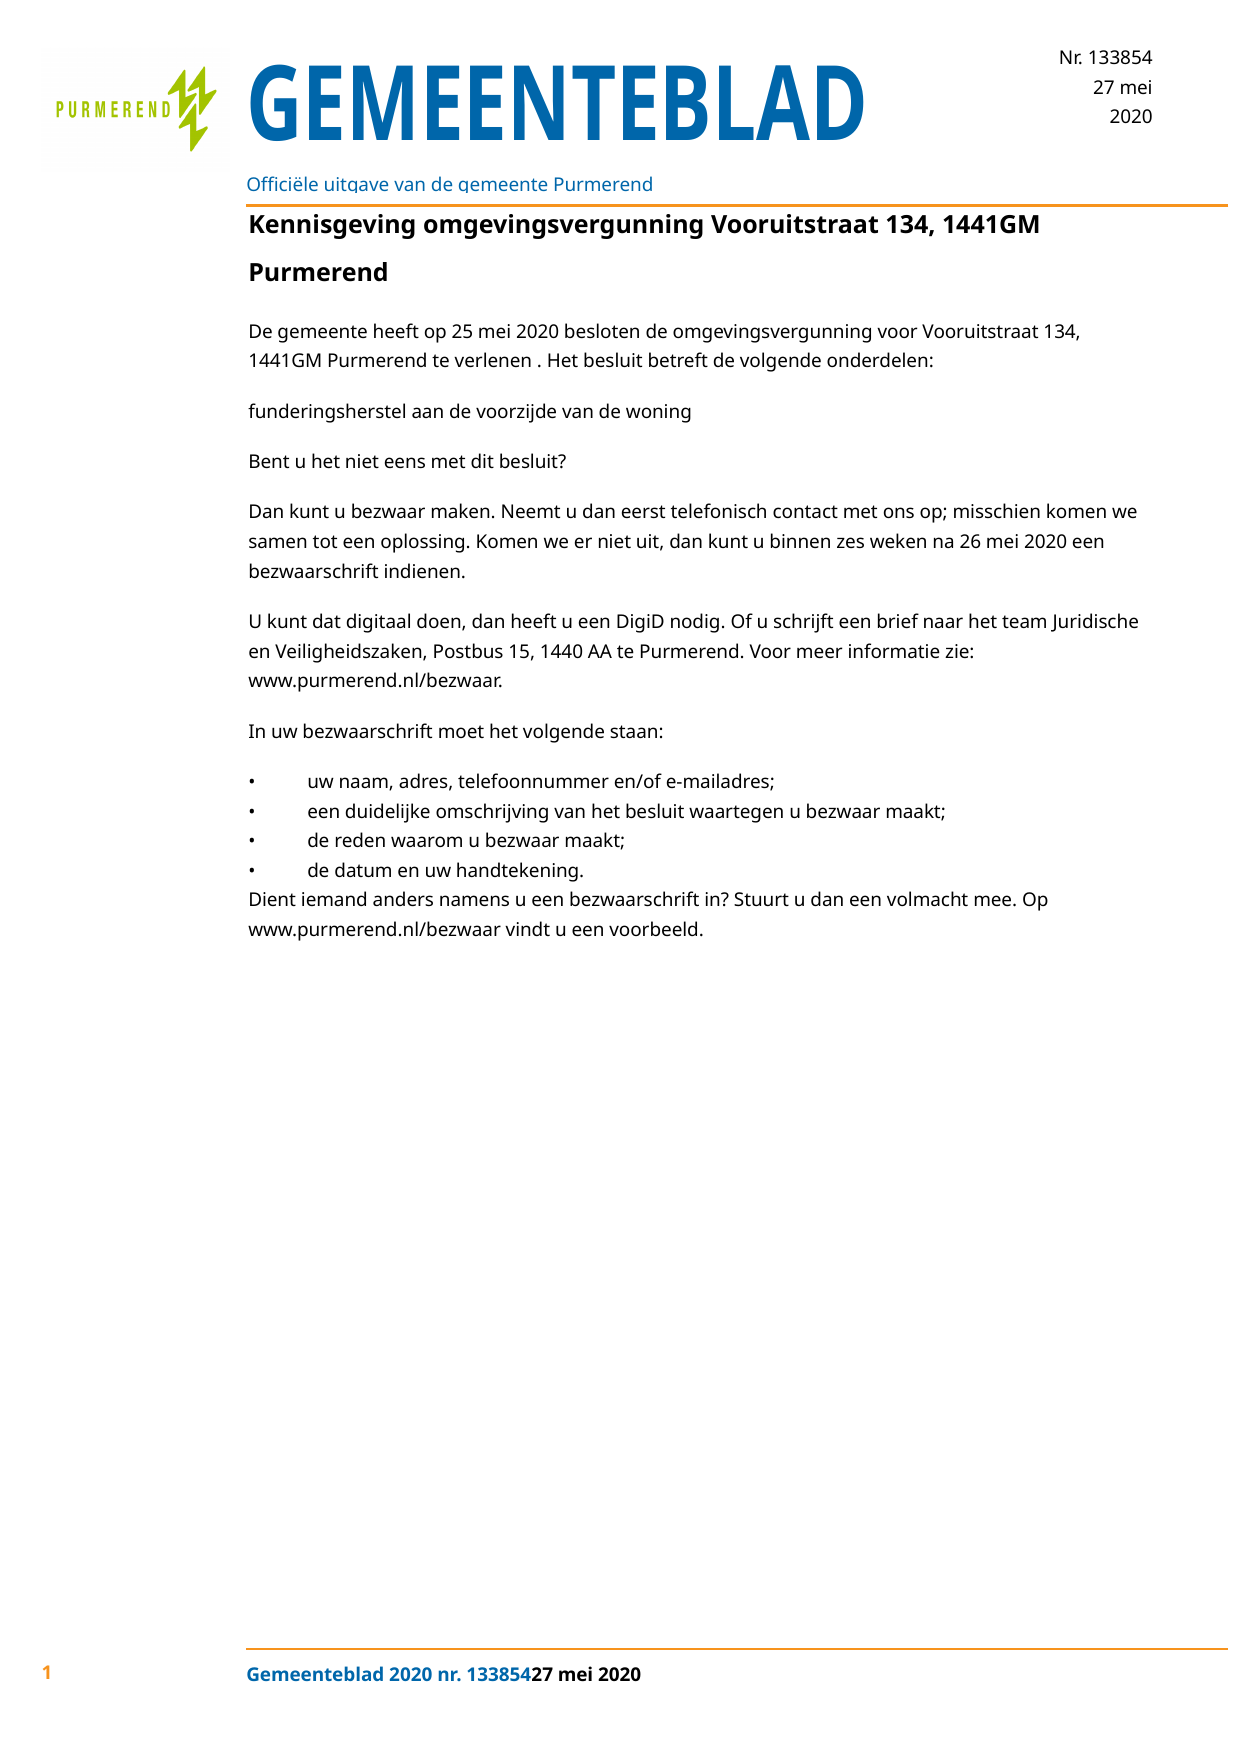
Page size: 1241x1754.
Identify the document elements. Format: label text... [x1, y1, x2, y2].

text funderingsherstel aan de voorzijde van de woning [248, 398, 1152, 424]
text Dient iemand anders namens u een bezwaarschrift in? Stuurt u dan een volmacht mee. Op www.purmerend.nl/bezwaar vindt u een voorbeeld. [248, 887, 1152, 942]
text In uw bezwaarschrift moet het volgende staan: [248, 718, 1152, 744]
list een duidelijke omschrijving van het besluit waartegen u bezwaar maakt; [248, 798, 1152, 824]
list de reden waarom u bezwaar maakt; [248, 827, 1152, 853]
text Kennisgeving omgevingsvergunning Vooruitstraat 134, 1441GM Purmerend [248, 207, 1152, 288]
picture [41, 47, 231, 172]
list de datum en uw handtekening. [248, 857, 1152, 883]
text U kunt dat digitaal doen, dan heeft u een DigiD nodig. Of u schrijft een brief naar het team Juridische en Veiligheidszaken, Postbus 15, 1440 AA te Purmerend. Voor meer informatie zie: www.purmerend.nl/bezwaar. [248, 608, 1152, 693]
list uw naam, adres, telefoonnummer en/of e-mailadres; [248, 768, 1152, 794]
text De gemeente heeft op 25 mei 2020 besloten de omgevingsvergunning voor Vooruitstraat 134, 1441GM Purmerend te verlenen . Het besluit betreft de volgende onderdelen: [248, 318, 1152, 373]
text Dan kunt u bezwaar maken. Neemt u dan eerst telefonisch contact met ons op; misschien komen we samen tot een oplossing. Komen we er niet uit, dan kunt u binnen zes weken na 26 mei 2020 een bezwaarschrift indienen. [248, 499, 1152, 584]
text Bent u het niet eens met dit besluit? [248, 448, 1152, 474]
